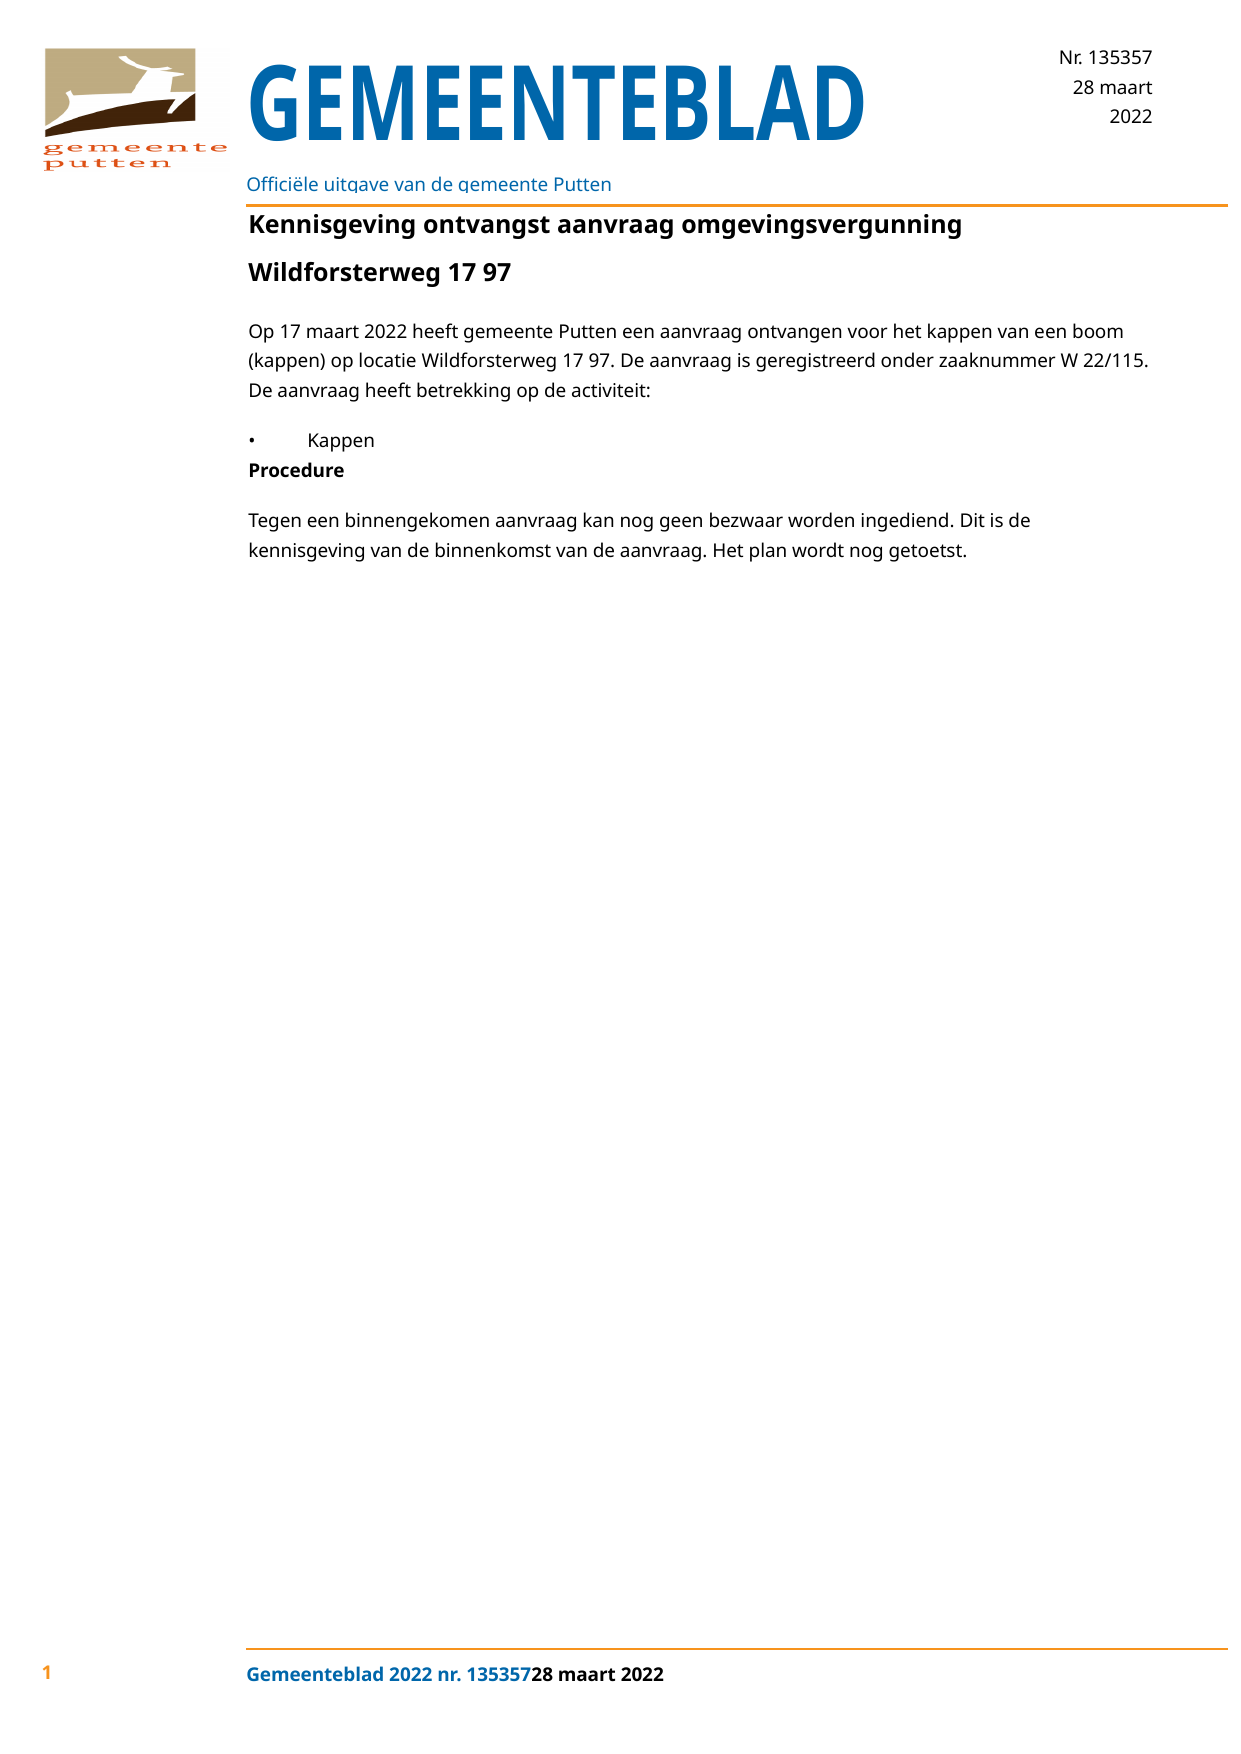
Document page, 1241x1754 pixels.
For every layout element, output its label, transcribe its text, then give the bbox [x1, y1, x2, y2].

text Tegen een binnengekomen aanvraag kan nog geen bezwaar worden ingediend. Dit is de kennisgeving van de binnenkomst van de aanvraag. Het plan wordt nog getoetst. [248, 507, 1152, 563]
text Kennisgeving ontvangst aanvraag omgevingsvergunning Wildforsterweg 17 97 [248, 207, 1152, 288]
list Kappen [248, 427, 1152, 453]
picture [41, 47, 231, 172]
text Procedure [248, 457, 1152, 483]
text Op 17 maart 2022 heeft gemeente Putten een aanvraag ontvangen voor het kappen van een boom (kappen) op locatie Wildforsterweg 17 97. De aanvraag is geregistreerd onder zaaknummer W 22/115. De aanvraag heeft betrekking op de activiteit: [248, 318, 1152, 403]
